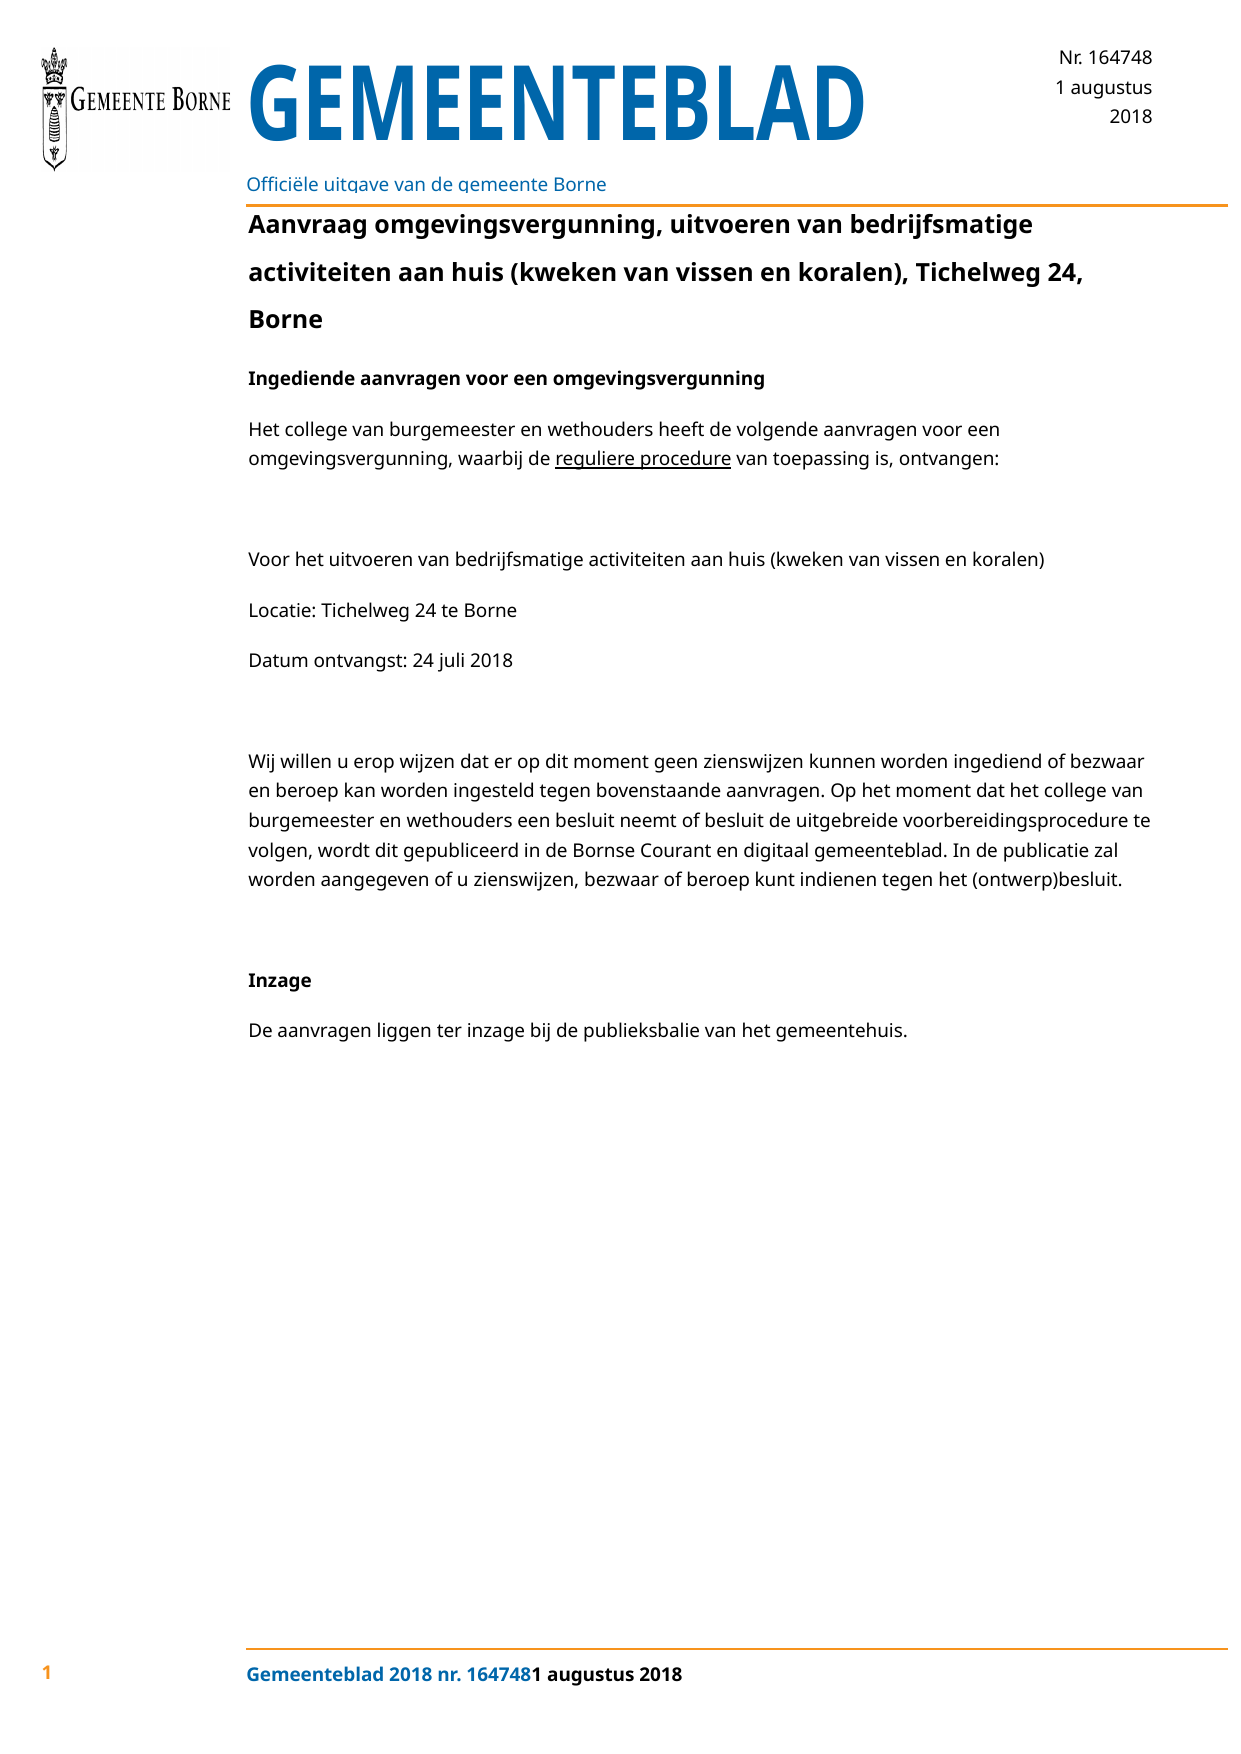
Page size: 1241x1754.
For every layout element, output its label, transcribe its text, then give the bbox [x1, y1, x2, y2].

text Voor het uitvoeren van bedrijfsmatige activiteiten aan huis (kweken van vissen en koralen) [248, 546, 1152, 572]
picture [41, 47, 231, 172]
text Datum ontvangst: 24 juli 2018 [248, 647, 1152, 673]
text Inzage [248, 967, 1152, 993]
text Locatie: Tichelweg 24 te Borne [248, 597, 1152, 622]
text Aanvraag omgevingsvergunning, uitvoeren van bedrijfsmatige activiteiten aan huis (kweken van vissen en koralen), Tichelweg 24, Borne [248, 207, 1152, 336]
text De aanvragen liggen ter inzage bij de publieksbalie van het gemeentehuis. [248, 1018, 1152, 1043]
text Het college van burgemeester en wethouders heeft de volgende aanvragen voor een omgevingsvergunning, waarbij de reguliere procedure van toepassing is, ontvangen: [248, 416, 1152, 471]
text Ingediende aanvragen voor een omgevingsvergunning [248, 366, 1152, 391]
text Wij willen u erop wijzen dat er op dit moment geen zienswijzen kunnen worden ingediend of bezwaar en beroep kan worden ingesteld tegen bovenstaande aanvragen. Op het moment dat het college van burgemeester en wethouders een besluit neemt of besluit de uitgebreide voorbereidingsprocedure te volgen, wordt dit gepubliceerd in de Bornse Courant en digitaal gemeenteblad. In de publicatie zal worden aangegeven of u zienswijzen, bezwaar of beroep kunt indienen tegen het (ontwerp)besluit. [248, 748, 1152, 892]
